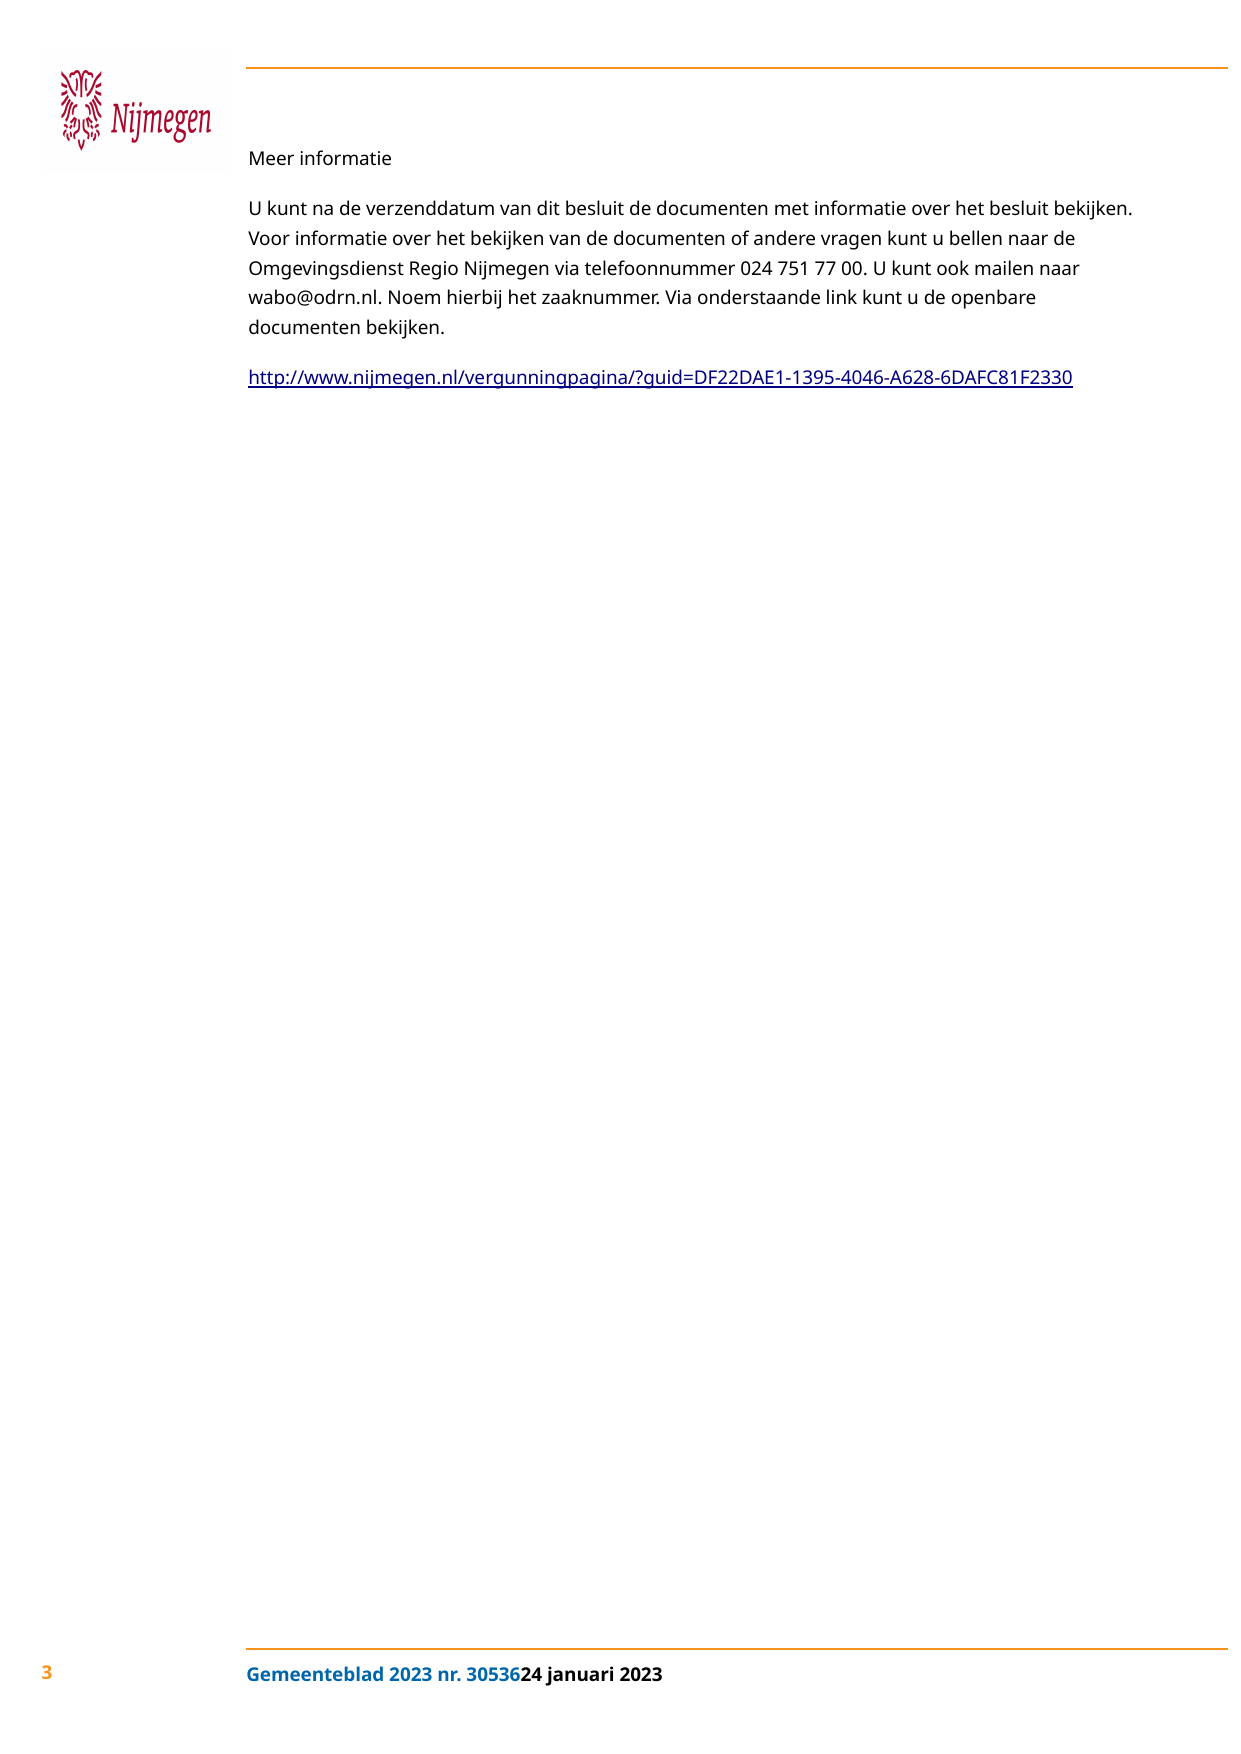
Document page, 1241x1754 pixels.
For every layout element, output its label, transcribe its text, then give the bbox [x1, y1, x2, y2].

text Meer informatie [248, 145, 1152, 171]
picture [41, 47, 231, 172]
text http://www.nijmegen.nl/vergunningpagina/?guid=DF22DAE1-1395-4046-A628-6DAFC81F2330 [248, 364, 1152, 390]
text U kunt na de verzenddatum van dit besluit de documenten met informatie over het besluit bekijken. Voor informatie over het bekijken van de documenten of andere vragen kunt u bellen naar de Omgevingsdienst Regio Nijmegen via telefoonnummer 024 751 77 00. U kunt ook mailen naar wabo@odrn.nl. Noem hierbij het zaaknummer. Via onderstaande link kunt u de openbare documenten bekijken. [248, 196, 1152, 340]
